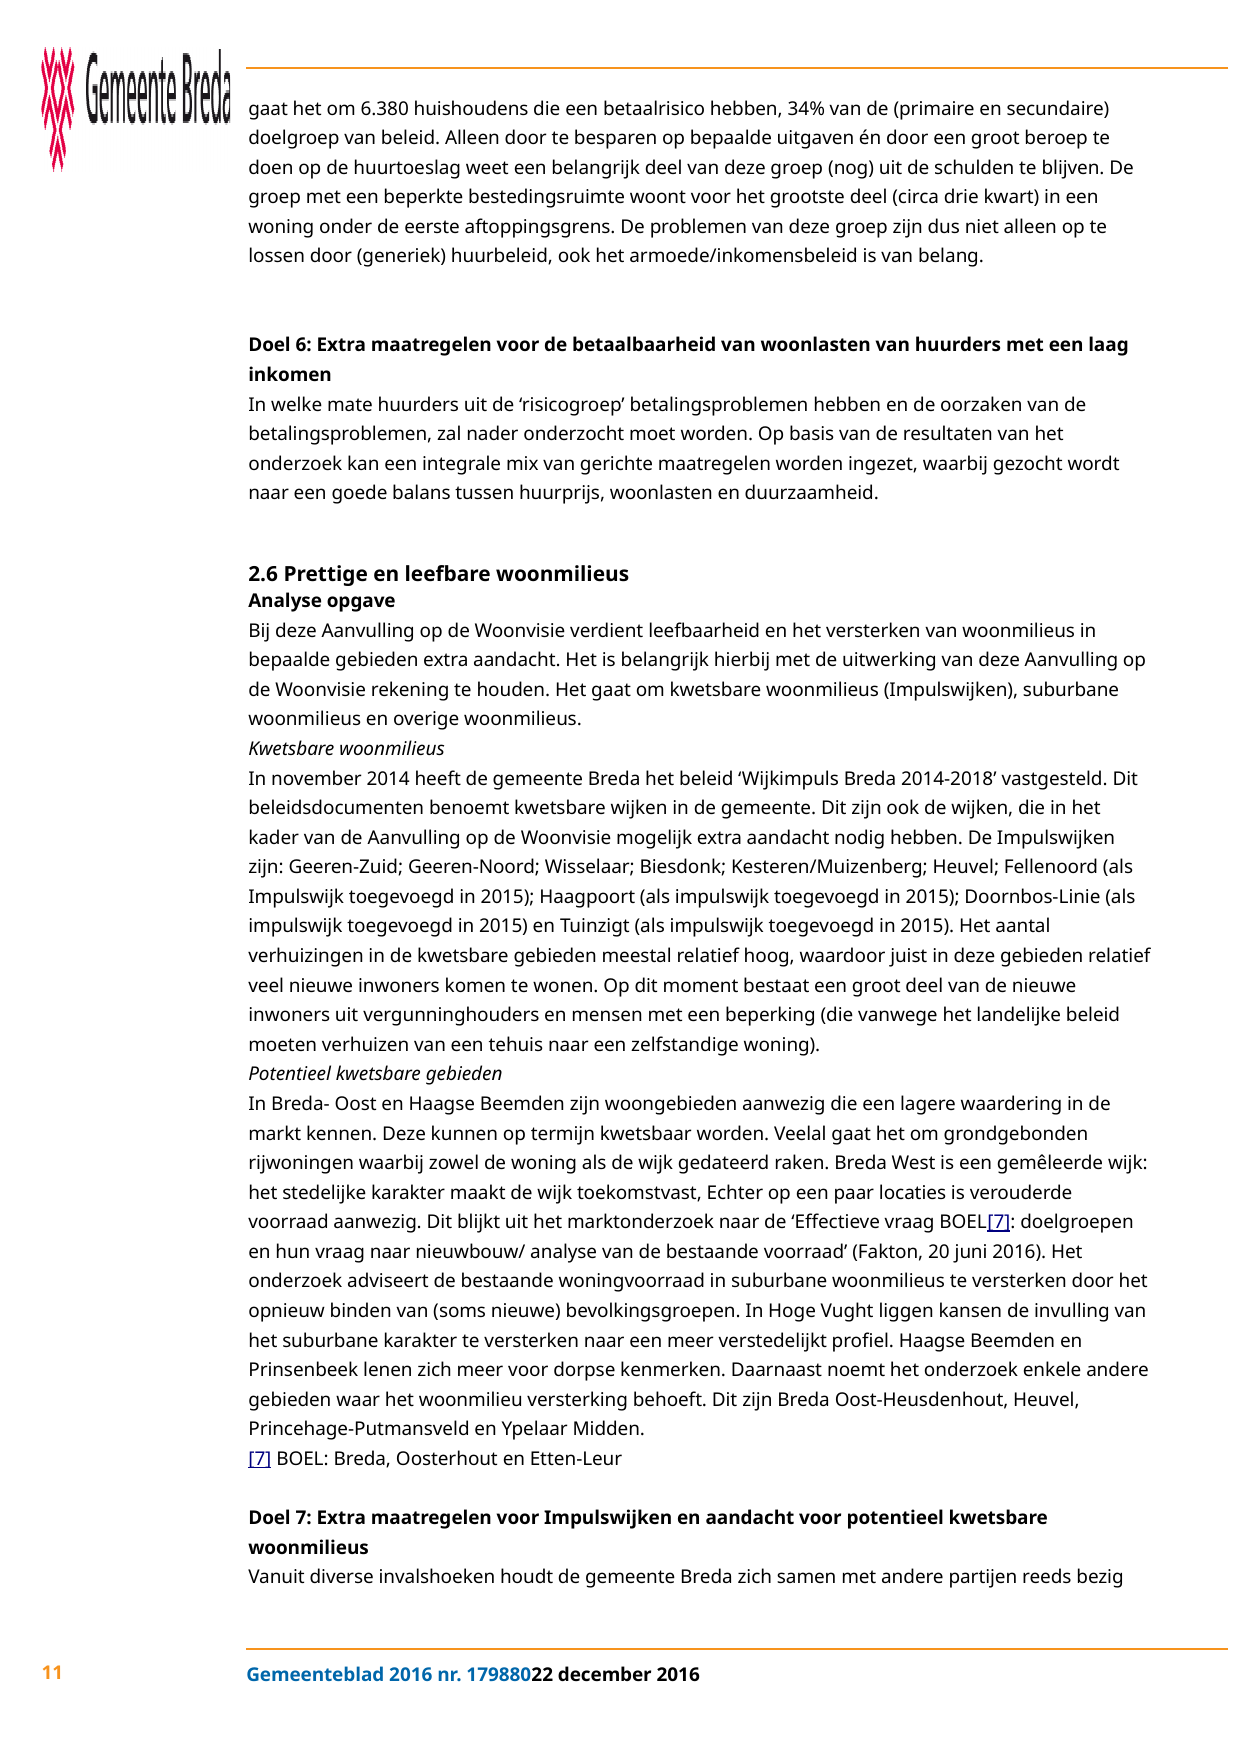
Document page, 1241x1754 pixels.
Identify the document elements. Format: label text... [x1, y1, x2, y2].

text 2.6 Prettige en leefbare woonmilieus [248, 559, 1152, 587]
text Bij deze Aanvulling op de Woonvisie verdient leefbaarheid en het versterken van woonmilieus in bepaalde gebieden extra aandacht. Het is belangrijk hierbij met de uitwerking van deze Aanvulling op de Woonvisie rekening te houden. Het gaat om kwetsbare woonmilieus (Impulswijken), suburbane woonmilieus en overige woonmilieus. [248, 617, 1152, 731]
text Potentieel kwetsbare gebieden [248, 1061, 1152, 1086]
text In Breda- Oost en Haagse Beemden zijn woongebieden aanwezig die een lagere waardering in de markt kennen. Deze kunnen op termijn kwetsbaar worden. Veelal gaat het om grondgebonden rijwoningen waarbij zowel de woning als de wijk gedateerd raken. Breda West is een gemêleerde wijk: het stedelijke karakter maakt de wijk toekomstvast, Echter op een paar locaties is verouderde voorraad aanwezig. Dit blijkt uit het marktonderzoek naar de ‘Effectieve vraag BOEL[7]: doelgroepen en hun vraag naar nieuwbouw/ analyse van de bestaande voorraad’ (Fakton, 20 juni 2016). Het onderzoek adviseert de bestaande woningvoorraad in suburbane woonmilieus te versterken door het opnieuw binden van (soms nieuwe) bevolkingsgroepen. In Hoge Vught liggen kansen de invulling van het suburbane karakter te versterken naar een meer verstedelijkt profiel. Haagse Beemden en Prinsenbeek lenen zich meer voor dorpse kenmerken. Daarnaast noemt het onderzoek enkele andere gebieden waar het woonmilieu versterking behoeft. Dit zijn Breda Oost-Heusdenhout, Heuvel, Princehage-Putmansveld en Ypelaar Midden. [248, 1090, 1152, 1441]
table_header Doel 7: Extra maatregelen voor Impulswijken en aandacht voor potentieel kwetsbare woonmilieus Vanuit diverse invalshoeken houdt de gemeente Breda zich samen met andere partijen reeds bezig [248, 1505, 1152, 1589]
table_header Doel 6: Extra maatregelen voor de betaalbaarheid van woonlasten van huurders met een laag inkomen In welke mate huurders uit de ‘risicogroep’ betalingsproblemen hebben en de oorzaken van de betalingsproblemen, zal nader onderzocht moet worden. Op basis van de resultaten van het onderzoek kan een integrale mix van gerichte maatregelen worden ingezet, waarbij gezocht wordt naar een goede balans tussen huurprijs, woonlasten en duurzaamheid. [248, 332, 1152, 505]
text In november 2014 heeft de gemeente Breda het beleid ‘Wijkimpuls Breda 2014-2018’ vastgesteld. Dit beleidsdocumenten benoemt kwetsbare wijken in de gemeente. Dit zijn ook de wijken, die in het kader van de Aanvulling op de Woonvisie mogelijk extra aandacht nodig hebben. De Impulswijken zijn: Geeren-Zuid; Geeren-Noord; Wisselaar; Biesdonk; Kesteren/Muizenberg; Heuvel; Fellenoord (als Impulswijk toegevoegd in 2015); Haagpoort (als impulswijk toegevoegd in 2015); Doornbos-Linie (als impulswijk toegevoegd in 2015) en Tuinzigt (als impulswijk toegevoegd in 2015). Het aantal verhuizingen in de kwetsbare gebieden meestal relatief hoog, waardoor juist in deze gebieden relatief veel nieuwe inwoners komen te wonen. Op dit moment bestaat een groot deel van de nieuwe inwoners uit vergunninghouders en mensen met een beperking (die vanwege het landelijke beleid moeten verhuizen van een tehuis naar een zelfstandige woning). [248, 765, 1152, 1057]
text Analyse opgave [248, 587, 1152, 613]
text [7] BOEL: Breda, Oosterhout en Etten-Leur [248, 1445, 1152, 1471]
text gaat het om 6.380 huishoudens die een betaalrisico hebben, 34% van de (primaire en secundaire) doelgroep van beleid. Alleen door te besparen op bepaalde uitgaven én door een groot beroep te doen op de huurtoeslag weet een belangrijk deel van deze groep (nog) uit de schulden te blijven. De groep met een beperkte bestedingsruimte woont voor het grootste deel (circa drie kwart) in een woning onder de eerste aftoppingsgrens. De problemen van deze groep zijn dus niet alleen op te lossen door (generiek) huurbeleid, ook het armoede/inkomensbeleid is van belang. [248, 95, 1152, 268]
picture [41, 47, 231, 172]
text Kwetsbare woonmilieus [248, 735, 1152, 761]
